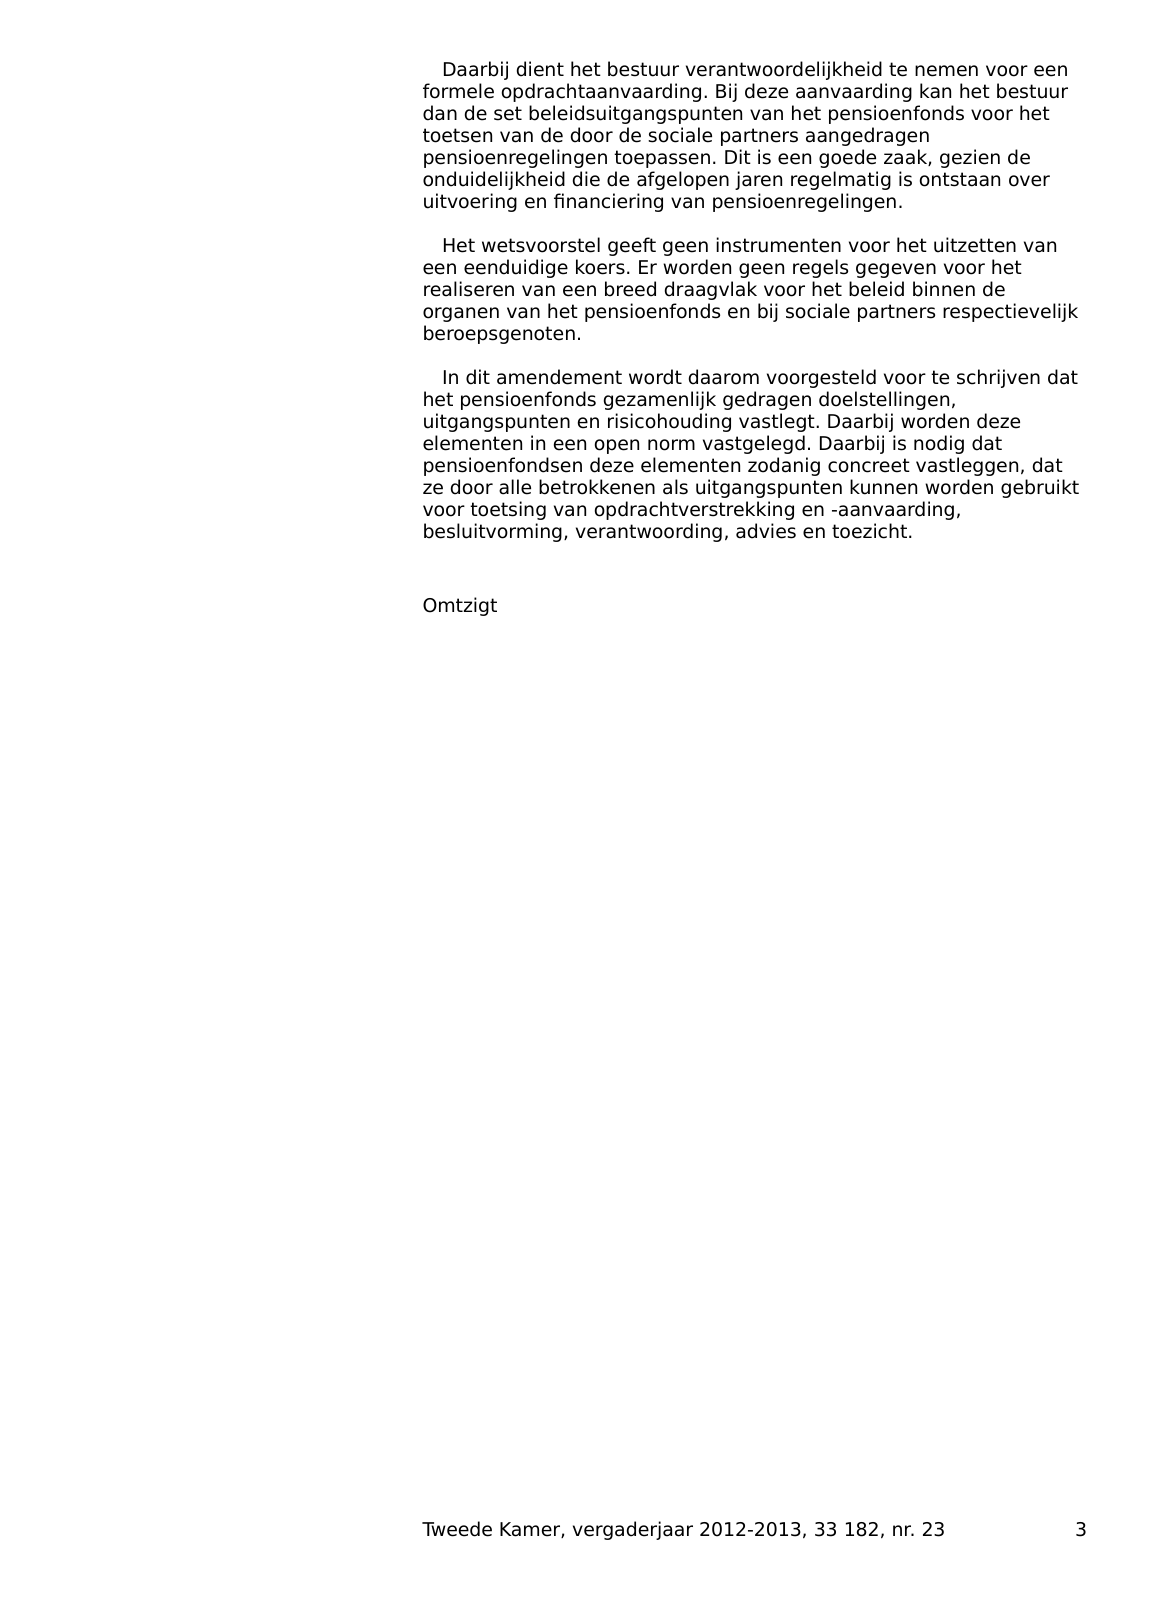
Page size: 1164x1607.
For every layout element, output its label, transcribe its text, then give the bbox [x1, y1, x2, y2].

text Daarbij dient het bestuur verantwoordelijkheid te nemen voor een formele opdrachtaanvaarding. Bij deze aanvaarding kan het bestuur dan de set beleidsuitgangspunten van het pensioenfonds voor het toetsen van de door de sociale partners aangedragen pensioenregelingen toepassen. Dit is een goede zaak, gezien de onduidelijkheid die de afgelopen jaren regelmatig is ontstaan over uitvoering en financiering van pensioenregelingen. [422, 59, 1087, 213]
text In dit amendement wordt daarom voorgesteld voor te schrijven dat het pensioenfonds gezamenlijk gedragen doelstellingen, uitgangspunten en risicohouding vastlegt. Daarbij worden deze elementen in een open norm vastgelegd. Daarbij is nodig dat pensioenfondsen deze elementen zodanig concreet vastleggen, dat ze door alle betrokkenen als uitgangspunten kunnen worden gebruikt voor toetsing van opdrachtverstrekking en -aanvaarding, besluitvorming, verantwoording, advies en toezicht. [422, 367, 1087, 543]
text Het wetsvoorstel geeft geen instrumenten voor het uitzetten van een eenduidige koers. Er worden geen regels gegeven voor het realiseren van een breed draagvlak voor het beleid binnen de organen van het pensioenfonds en bij sociale partners respectievelijk beroepsgenoten. [422, 235, 1087, 345]
text Omtzigt [422, 573, 1087, 617]
